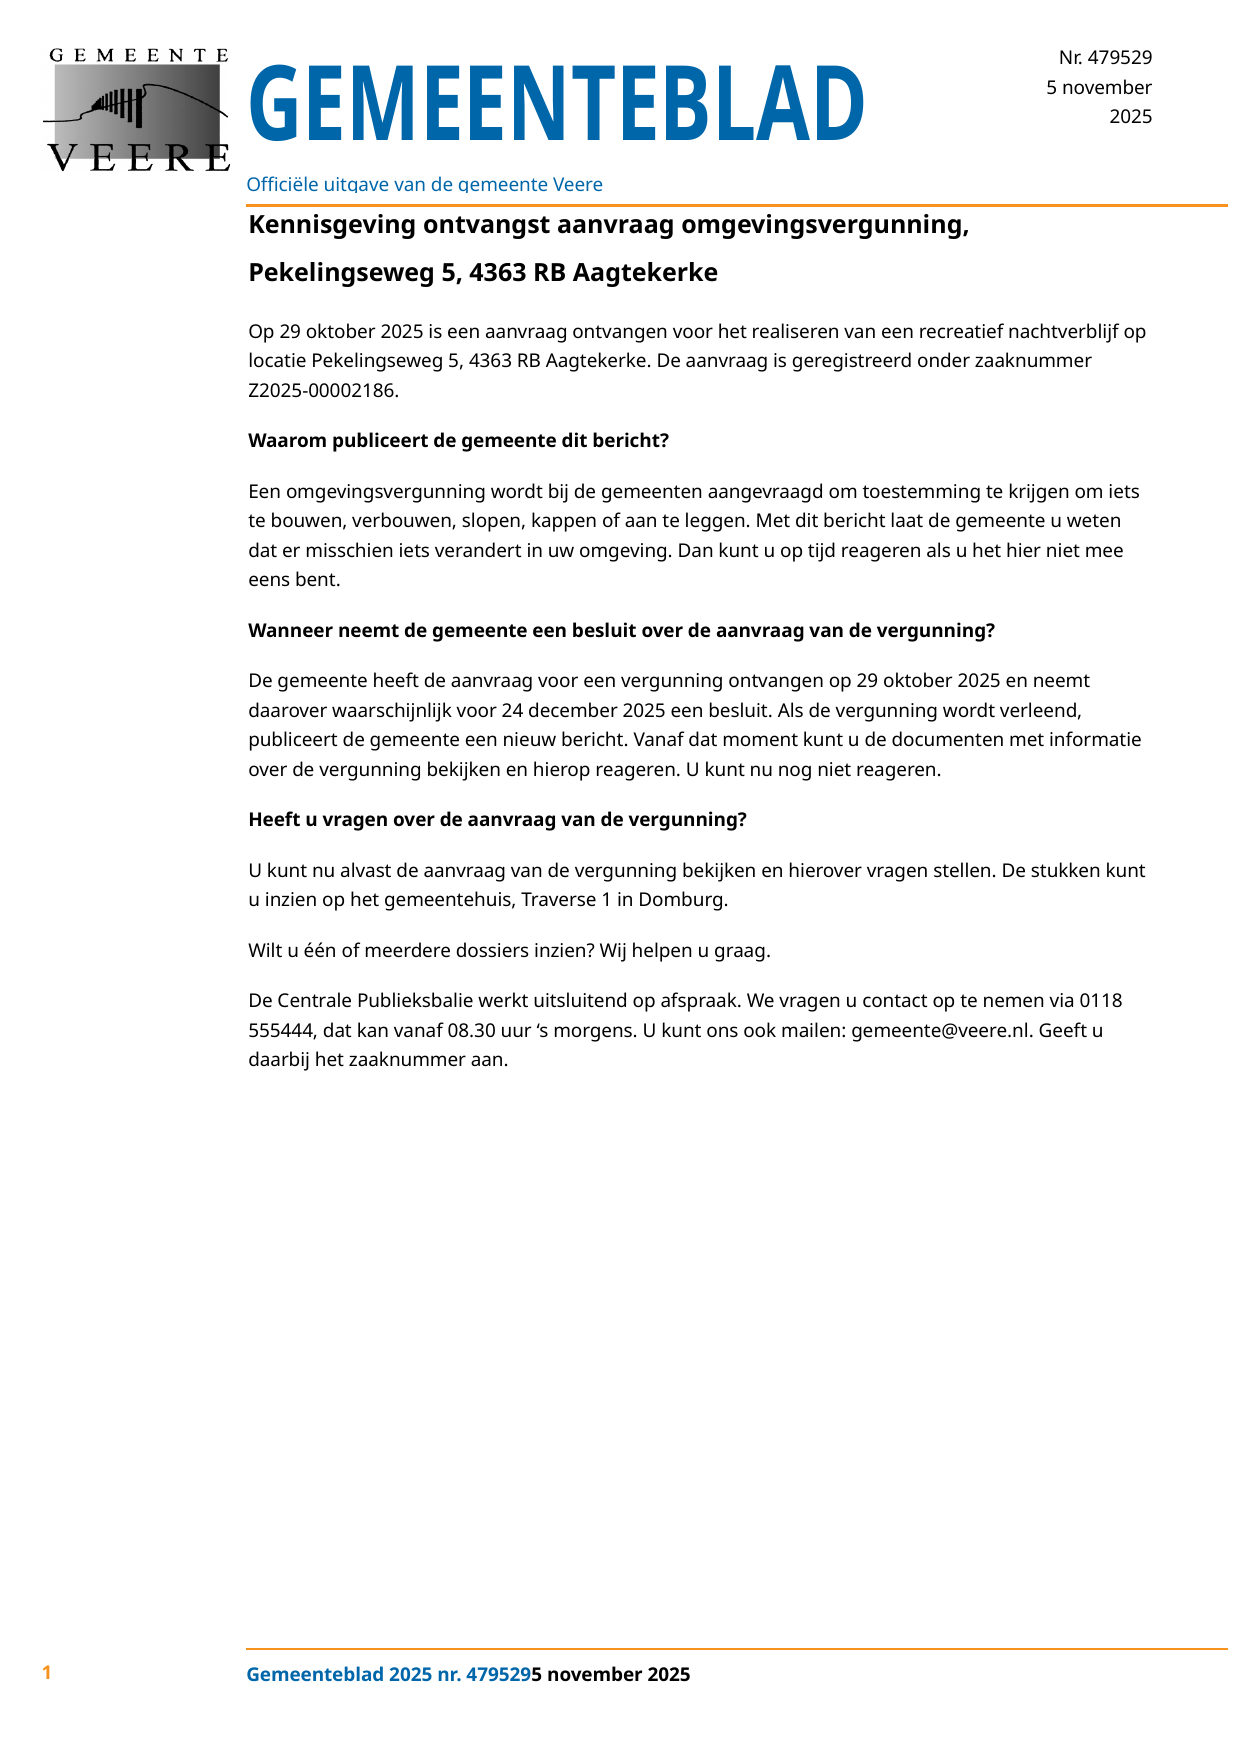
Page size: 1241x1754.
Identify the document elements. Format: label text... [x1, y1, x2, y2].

text De Centrale Publieksbalie werkt uitsluitend op afspraak. We vragen u contact op te nemen via 0118 555444, dat kan vanaf 08.30 uur ‘s morgens. U kunt ons ook mailen: gemeente@veere.nl. Geeft u daarbij het zaaknummer aan. [248, 987, 1152, 1072]
text Wilt u één of meerdere dossiers inzien? Wij helpen u graag. [248, 937, 1152, 963]
text Wanneer neemt de gemeente een besluit over de aanvraag van de vergunning? [248, 617, 1152, 643]
text Op 29 oktober 2025 is een aanvraag ontvangen voor het realiseren van een recreatief nachtverblijf op locatie Pekelingseweg 5, 4363 RB Aagtekerke. De aanvraag is geregistreerd onder zaaknummer Z2025-00002186. [248, 318, 1152, 403]
text Een omgevingsvergunning wordt bij de gemeenten aangevraagd om toestemming te krijgen om iets te bouwen, verbouwen, slopen, kappen of aan te leggen. Met dit bericht laat de gemeente u weten dat er misschien iets verandert in uw omgeving. Dan kunt u op tijd reageren als u het hier niet mee eens bent. [248, 478, 1152, 592]
text Kennisgeving ontvangst aanvraag omgevingsvergunning, Pekelingseweg 5, 4363 RB Aagtekerke [248, 207, 1152, 288]
text De gemeente heeft de aanvraag voor een vergunning ontvangen op 29 oktober 2025 en neemt daarover waarschijnlijk voor 24 december 2025 een besluit. Als de vergunning wordt verleend, publiceert de gemeente een nieuw bericht. Vanaf dat moment kunt u de documenten met informatie over de vergunning bekijken en hierop reageren. U kunt nu nog niet reageren. [248, 667, 1152, 782]
text Heeft u vragen over de aanvraag van de vergunning? [248, 807, 1152, 832]
text Waarom publiceert de gemeente dit bericht? [248, 427, 1152, 453]
text U kunt nu alvast de aanvraag van de vergunning bekijken en hierover vragen stellen. De stukken kunt u inzien op het gemeentehuis, Traverse 1 in Domburg. [248, 857, 1152, 912]
picture [41, 47, 231, 172]
